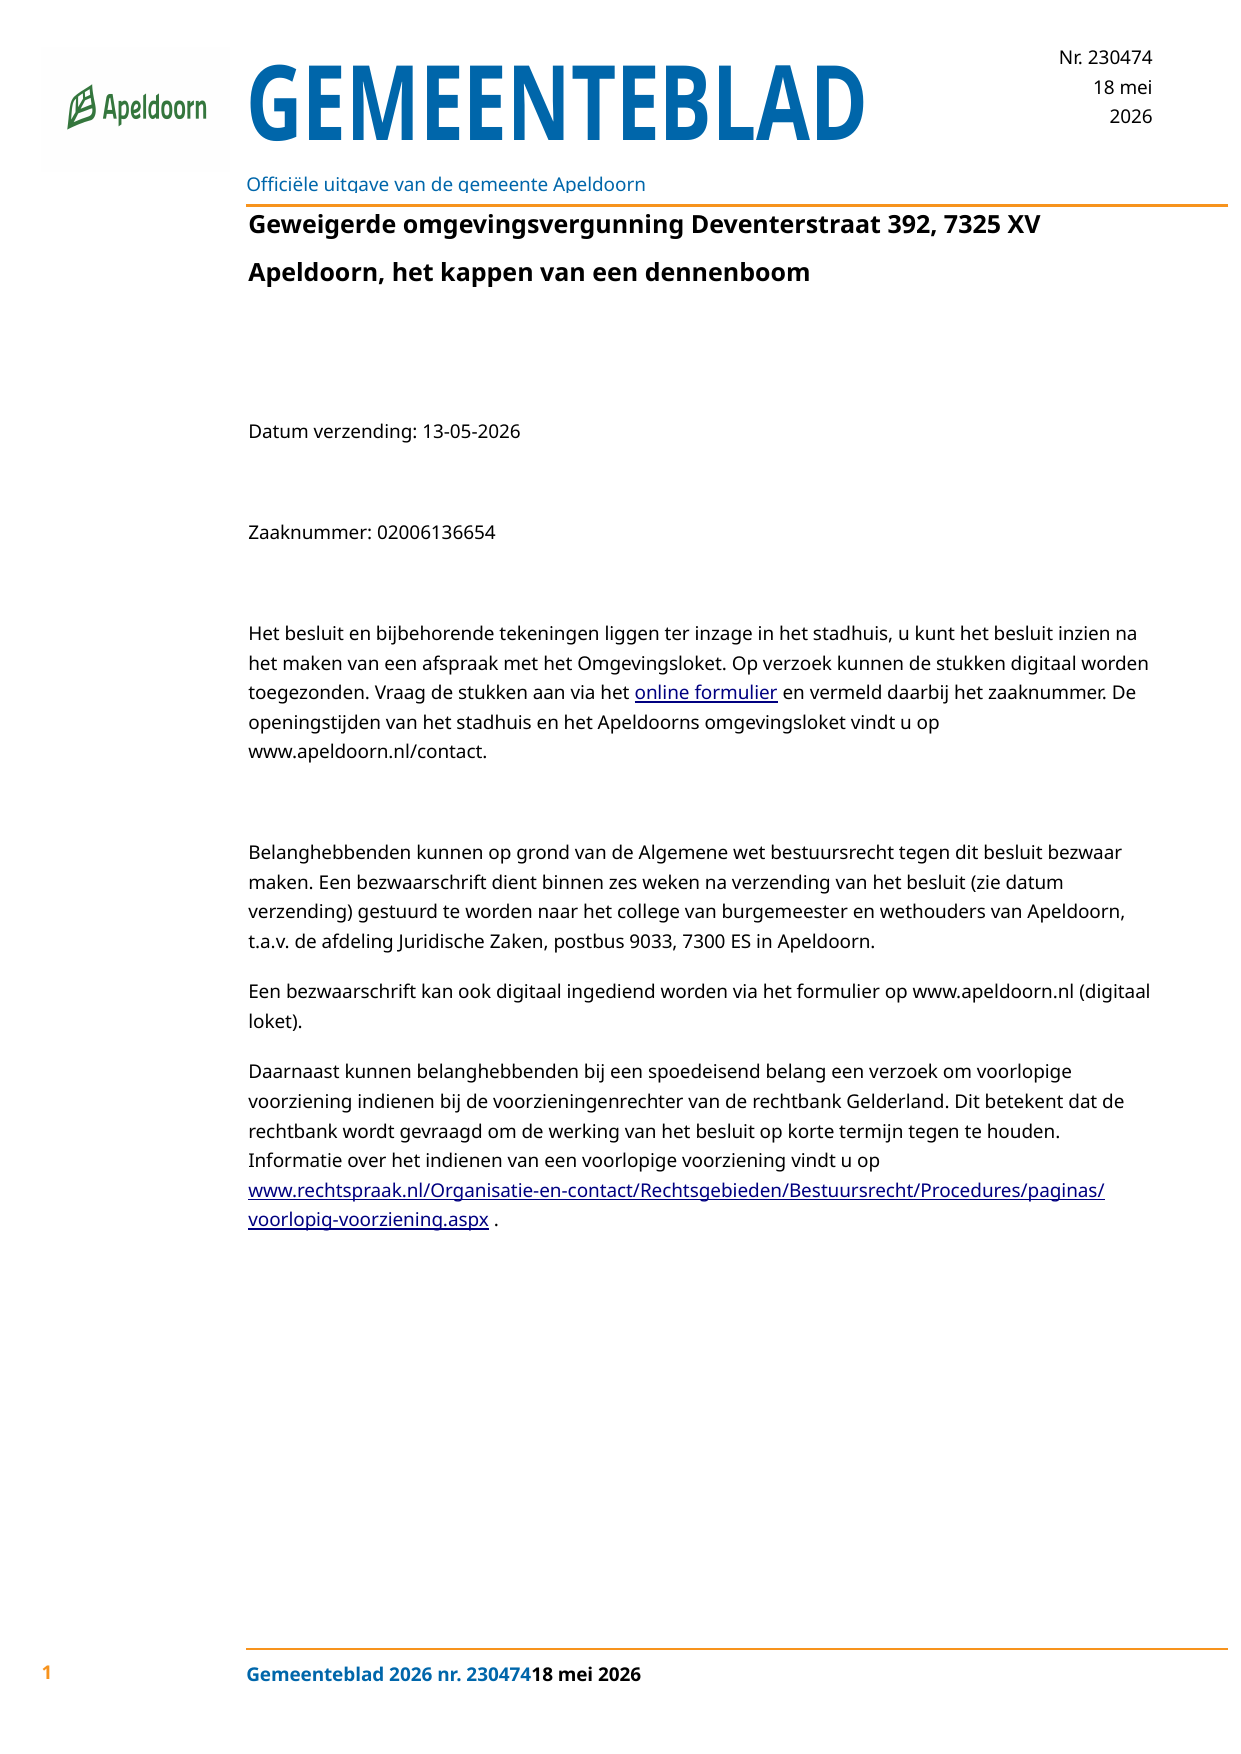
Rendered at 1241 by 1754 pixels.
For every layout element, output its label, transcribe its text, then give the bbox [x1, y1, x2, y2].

picture [41, 47, 231, 172]
text Het besluit en bijbehorende tekeningen liggen ter inzage in het stadhuis, u kunt het besluit inzien na het maken van een afspraak met het Omgevingsloket. Op verzoek kunnen de stukken digitaal worden toegezonden. Vraag de stukken aan via het online formulier en vermeld daarbij het zaaknummer. De openingstijden van het stadhuis en het Apeldoorns omgevingsloket vindt u op www.apeldoorn.nl/contact. [248, 620, 1152, 764]
text Daarnaast kunnen belanghebbenden bij een spoedeisend belang een verzoek om voorlopige voorziening indienen bij de voorzieningenrechter van de rechtbank Gelderland. Dit betekent dat de rechtbank wordt gevraagd om de werking van het besluit op korte termijn tegen te houden. Informatie over het indienen van een voorlopige voorziening vindt u op www.rechtspraak.nl/Organisatie-en-contact/Rechtsgebieden/Bestuursrecht/Procedures/paginas/voorlopig-voorziening.aspx . [248, 1059, 1152, 1232]
text Geweigerde omgevingsvergunning Deventerstraat 392, 7325 XV Apeldoorn, het kappen van een dennenboom [248, 207, 1152, 288]
text Belanghebbenden kunnen op grond van de Algemene wet bestuursrecht tegen dit besluit bezwaar maken. Een bezwaarschrift dient binnen zes weken na verzending van het besluit (zie datum verzending) gestuurd te worden naar het college van burgemeester en wethouders van Apeldoorn, t.a.v. de afdeling Juridische Zaken, postbus 9033, 7300 ES in Apeldoorn. [248, 839, 1152, 954]
text Een bezwaarschrift kan ook digitaal ingediend worden via het formulier op www.apeldoorn.nl (digitaal loket). [248, 979, 1152, 1034]
text Zaaknummer: 02006136654 [248, 519, 1152, 545]
text Datum verzending: 13-05-2026 [248, 419, 1152, 444]
